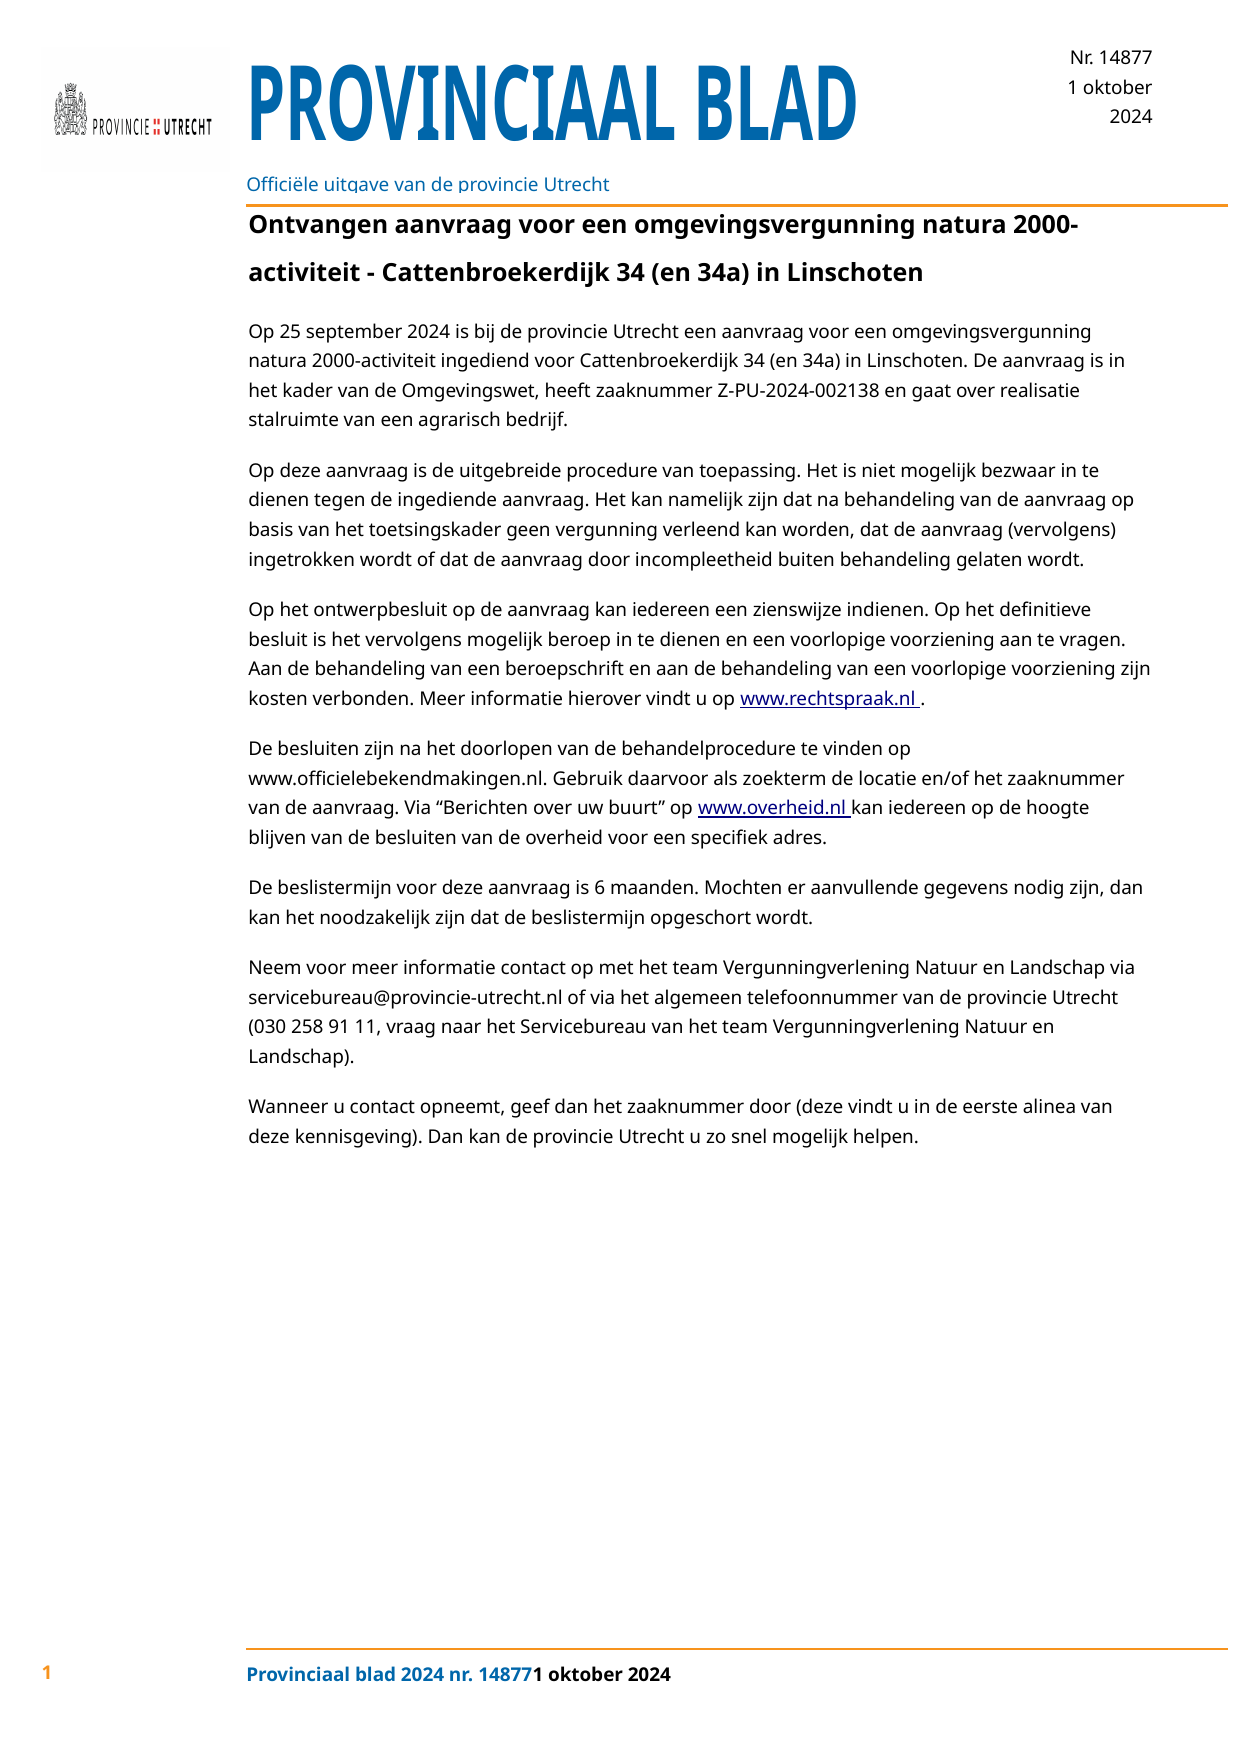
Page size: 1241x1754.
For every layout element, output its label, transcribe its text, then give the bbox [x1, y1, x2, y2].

text Op deze aanvraag is de uitgebreide procedure van toepassing. Het is niet mogelijk bezwaar in te dienen tegen de ingediende aanvraag. Het kan namelijk zijn dat na behandeling van de aanvraag op basis van het toetsingskader geen vergunning verleend kan worden, dat de aanvraag (vervolgens) ingetrokken wordt of dat de aanvraag door incompleetheid buiten behandeling gelaten wordt. [248, 457, 1152, 572]
text De beslistermijn voor deze aanvraag is 6 maanden. Mochten er aanvullende gegevens nodig zijn, dan kan het noodzakelijk zijn dat de beslistermijn opgeschort wordt. [248, 874, 1152, 930]
text Op het ontwerpbesluit op de aanvraag kan iedereen een zienswijze indienen. Op het definitieve besluit is het vervolgens mogelijk beroep in te dienen en een voorlopige voorziening aan te vragen. Aan de behandeling van een beroepschrift en aan de behandeling van een voorlopige voorziening zijn kosten verbonden. Meer informatie hierover vindt u op www.rechtspraak.nl . [248, 596, 1152, 711]
text Neem voor meer informatie contact op met het team Vergunningverlening Natuur en Landschap via servicebureau@provincie-utrecht.nl of via het algemeen telefoonnummer van de provincie Utrecht (030 258 91 11, vraag naar het Servicebureau van het team Vergunningverlening Natuur en Landschap). [248, 954, 1152, 1069]
text De besluiten zijn na het doorlopen van de behandelprocedure te vinden op www.officielebekendmakingen.nl. Gebruik daarvoor als zoekterm de locatie en/of het zaaknummer van de aanvraag. Via “Berichten over uw buurt” op www.overheid.nl kan iedereen op de hoogte blijven van de besluiten van de overheid voor een specifiek adres. [248, 735, 1152, 850]
text Wanneer u contact opneemt, geef dan het zaaknummer door (deze vindt u in de eerste alinea van deze kennisgeving). Dan kan de provincie Utrecht u zo snel mogelijk helpen. [248, 1094, 1152, 1149]
text Op 25 september 2024 is bij de provincie Utrecht een aanvraag voor een omgevingsvergunning natura 2000-activiteit ingediend voor Cattenbroekerdijk 34 (en 34a) in Linschoten. De aanvraag is in het kader van de Omgevingswet, heeft zaaknummer Z-PU-2024-002138 en gaat over realisatie stalruimte van een agrarisch bedrijf. [248, 318, 1152, 432]
picture [41, 47, 231, 172]
text Ontvangen aanvraag voor een omgevingsvergunning natura 2000-activiteit - Cattenbroekerdijk 34 (en 34a) in Linschoten [248, 207, 1152, 288]
